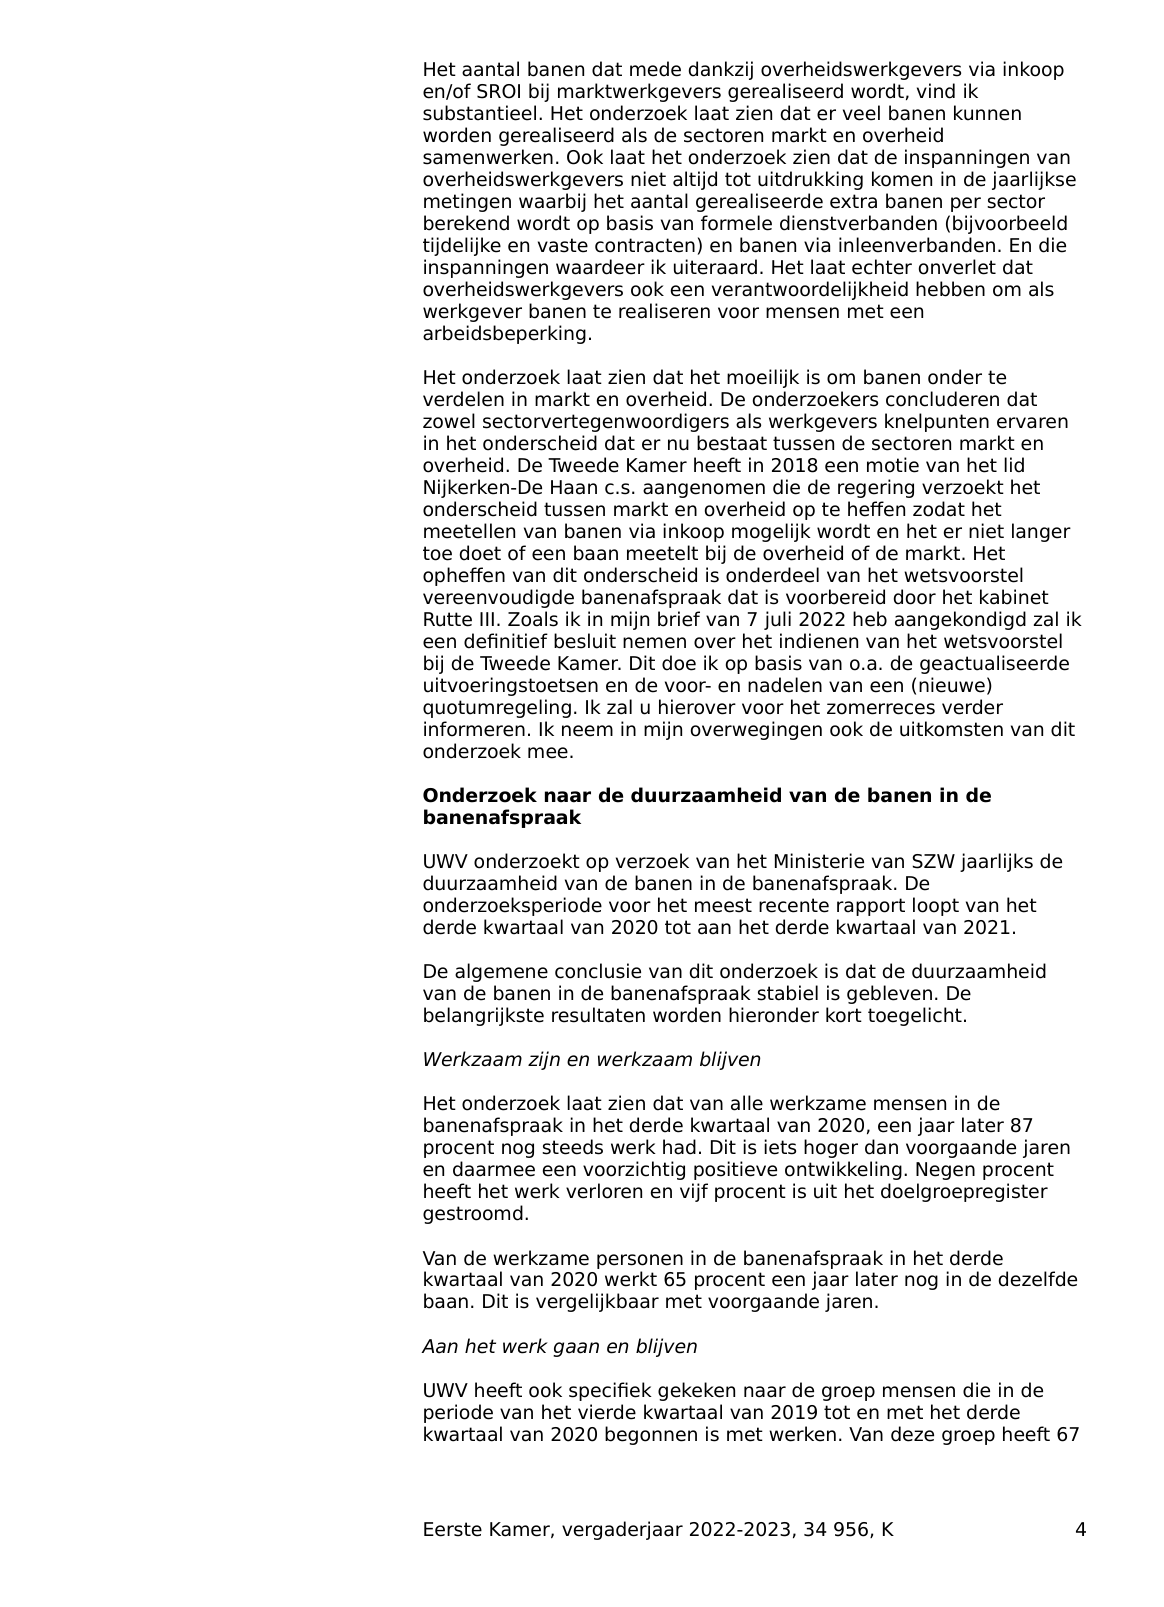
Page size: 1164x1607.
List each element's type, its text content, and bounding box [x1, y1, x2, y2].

text UWV heeft ook specifiek gekeken naar de groep mensen die in de periode van het vierde kwartaal van 2019 tot en met het derde kwartaal van 2020 begonnen is met werken. Van deze groep heeft 67 [422, 1380, 1087, 1446]
text Van de werkzame personen in de banenafspraak in het derde kwartaal van 2020 werkt 65 procent een jaar later nog in de dezelfde baan. Dit is vergelijkbaar met voorgaande jaren. [422, 1247, 1087, 1313]
subtitle Werkzaam zijn en werkzaam blijven [422, 1049, 1087, 1071]
subtitle Aan het werk gaan en blijven [422, 1336, 1087, 1357]
subtitle Onderzoek naar de duurzaamheid van de banen in de banenafspraak [422, 785, 1087, 829]
text De algemene conclusie van dit onderzoek is dat de duurzaamheid van de banen in de banenafspraak stabiel is gebleven. De belangrijkste resultaten worden hieronder kort toegelicht. [422, 961, 1087, 1027]
text Het aantal banen dat mede dankzij overheidswerkgevers via inkoop en/of SROI bij marktwerkgevers gerealiseerd wordt, vind ik substantieel. Het onderzoek laat zien dat er veel banen kunnen worden gerealiseerd als de sectoren markt en overheid samenwerken. Ook laat het onderzoek zien dat de inspanningen van overheidswerkgevers niet altijd tot uitdrukking komen in de jaarlijkse metingen waarbij het aantal gerealiseerde extra banen per sector berekend wordt op basis van formele dienstverbanden (bijvoorbeeld tijdelijke en vaste contracten) en banen via inleenverbanden. En die inspanningen waardeer ik uiteraard. Het laat echter onverlet dat overheidswerkgevers ook een verantwoordelijkheid hebben om als werkgever banen te realiseren voor mensen met een arbeidsbeperking. [422, 59, 1087, 345]
text Het onderzoek laat zien dat van alle werkzame mensen in de banenafspraak in het derde kwartaal van 2020, een jaar later 87 procent nog steeds werk had. Dit is iets hoger dan voorgaande jaren en daarmee een voorzichtig positieve ontwikkeling. Negen procent heeft het werk verloren en vijf procent is uit het doelgroepregister gestroomd. [422, 1093, 1087, 1225]
text UWV onderzoekt op verzoek van het Ministerie van SZW jaarlijks de duurzaamheid van de banen in de banenafspraak. De onderzoeksperiode voor het meest recente rapport loopt van het derde kwartaal van 2020 tot aan het derde kwartaal van 2021. [422, 851, 1087, 939]
text Het onderzoek laat zien dat het moeilijk is om banen onder te verdelen in markt en overheid. De onderzoekers concluderen dat zowel sectorvertegenwoordigers als werkgevers knelpunten ervaren in het onderscheid dat er nu bestaat tussen de sectoren markt en overheid. De Tweede Kamer heeft in 2018 een motie van het lid Nijkerken-De Haan c.s. aangenomen die de regering verzoekt het onderscheid tussen markt en overheid op te heffen zodat het meetellen van banen via inkoop mogelijk wordt en het er niet langer toe doet of een baan meetelt bij de overheid of de markt. Het opheffen van dit onderscheid is onderdeel van het wetsvoorstel vereenvoudigde banenafspraak dat is voorbereid door het kabinet Rutte III. Zoals ik in mijn brief van 7 juli 2022 heb aangekondigd zal ik een definitief besluit nemen over het indienen van het wetsvoorstel bij de Tweede Kamer. Dit doe ik op basis van o.a. de geactualiseerde uitvoeringstoetsen en de voor- en nadelen van een (nieuwe) quotumregeling. Ik zal u hierover voor het zomerreces verder informeren. Ik neem in mijn overwegingen ook de uitkomsten van dit onderzoek mee. [422, 367, 1087, 763]
